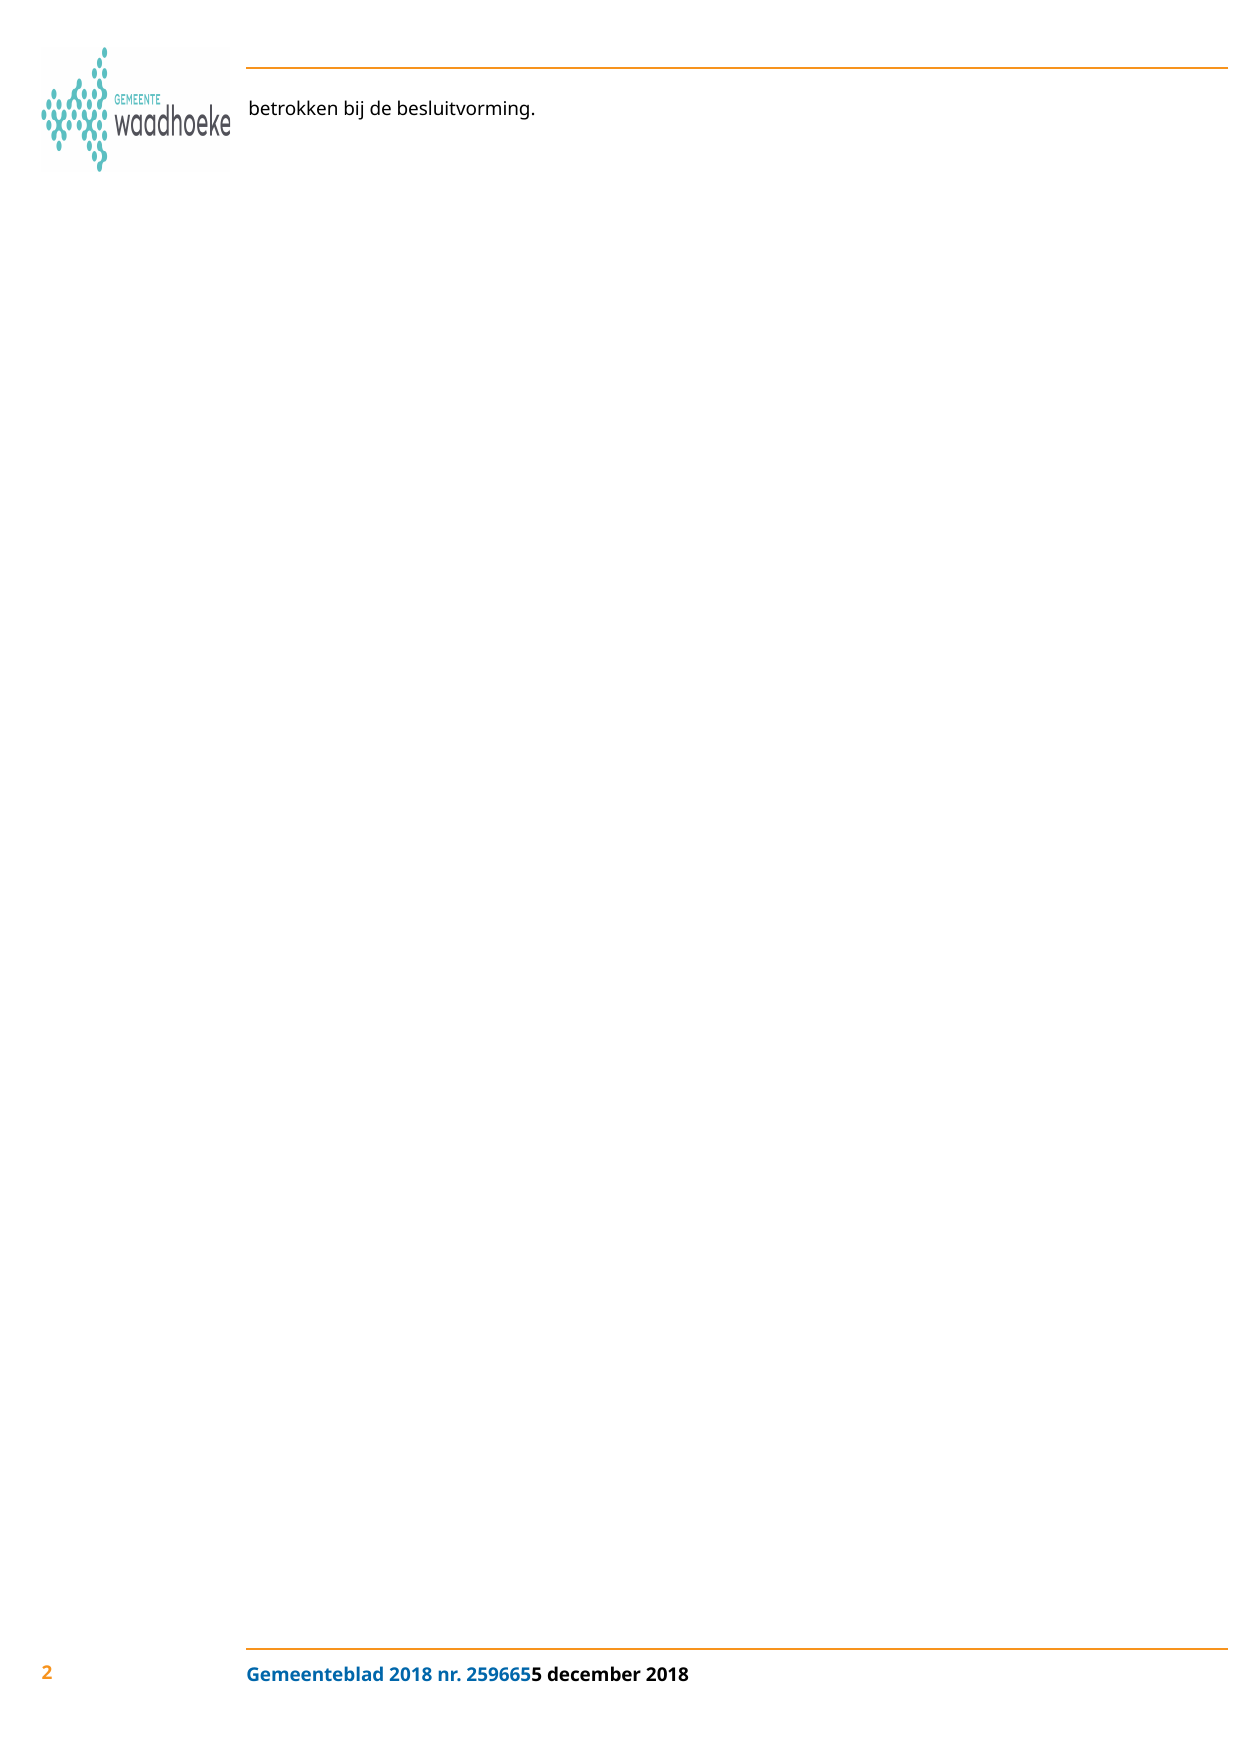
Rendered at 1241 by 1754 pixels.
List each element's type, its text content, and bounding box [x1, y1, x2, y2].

picture [41, 47, 231, 172]
text betrokken bij de besluitvorming. [248, 95, 1152, 121]
